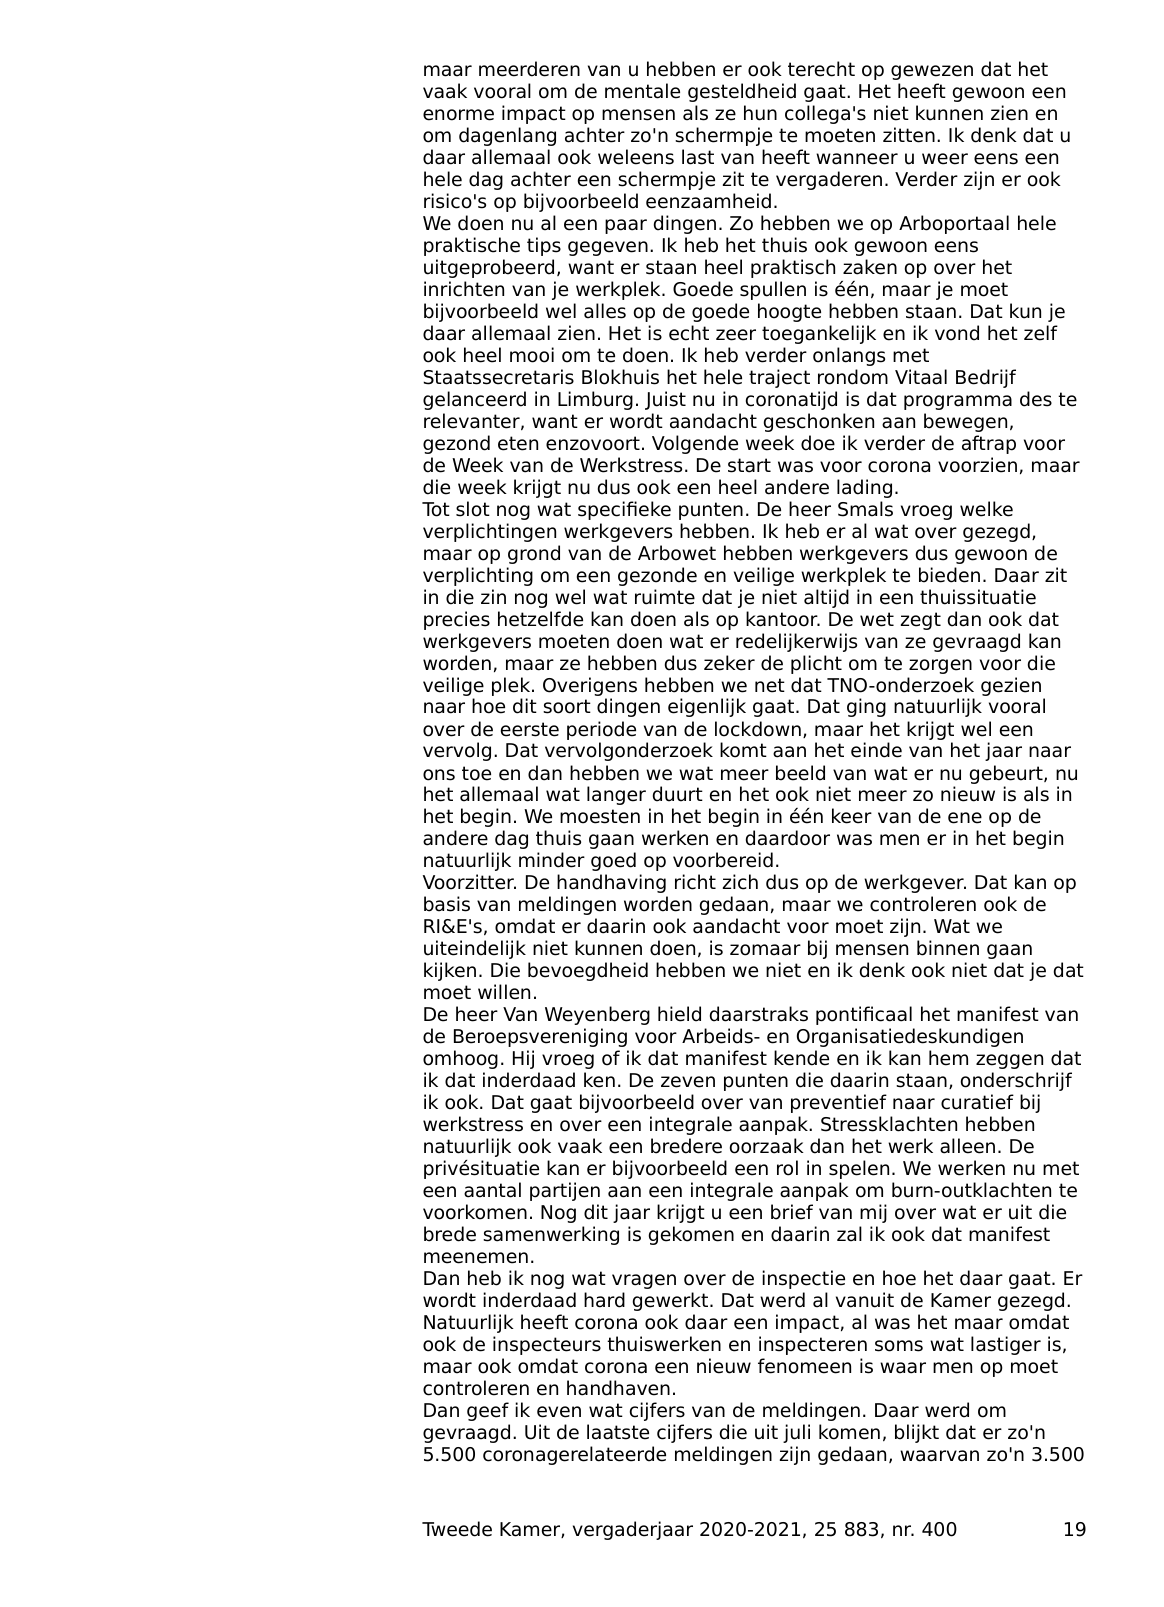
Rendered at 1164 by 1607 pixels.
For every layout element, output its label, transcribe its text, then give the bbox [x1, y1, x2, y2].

text Dan geef ik even wat cijfers van de meldingen. Daar werd om gevraagd. Uit de laatste cijfers die uit juli komen, blijkt dat er zo'n 5.500 coronagerelateerde meldingen zijn gedaan, waarvan zo'n 3.500 [422, 1400, 1087, 1466]
text maar meerderen van u hebben er ook terecht op gewezen dat het vaak vooral om de mentale gesteldheid gaat. Het heeft gewoon een enorme impact op mensen als ze hun collega's niet kunnen zien en om dagenlang achter zo'n schermpje te moeten zitten. Ik denk dat u daar allemaal ook weleens last van heeft wanneer u weer eens een hele dag achter een schermpje zit te vergaderen. Verder zijn er ook risico's op bijvoorbeeld eenzaamheid. [422, 59, 1087, 213]
text Voorzitter. De handhaving richt zich dus op de werkgever. Dat kan op basis van meldingen worden gedaan, maar we controleren ook de RI&E's, omdat er daarin ook aandacht voor moet zijn. Wat we uiteindelijk niet kunnen doen, is zomaar bij mensen binnen gaan kijken. Die bevoegdheid hebben we niet en ik denk ook niet dat je dat moet willen. [422, 872, 1087, 1004]
text Tot slot nog wat specifieke punten. De heer Smals vroeg welke verplichtingen werkgevers hebben. Ik heb er al wat over gezegd, maar op grond van de Arbowet hebben werkgevers dus gewoon de verplichting om een gezonde en veilige werkplek te bieden. Daar zit in die zin nog wel wat ruimte dat je niet altijd in een thuissituatie precies hetzelfde kan doen als op kantoor. De wet zegt dan ook dat werkgevers moeten doen wat er redelijkerwijs van ze gevraagd kan worden, maar ze hebben dus zeker de plicht om te zorgen voor die veilige plek. Overigens hebben we net dat TNO-onderzoek gezien naar hoe dit soort dingen eigenlijk gaat. Dat ging natuurlijk vooral over de eerste periode van de lockdown, maar het krijgt wel een vervolg. Dat vervolgonderzoek komt aan het einde van het jaar naar ons toe en dan hebben we wat meer beeld van wat er nu gebeurt, nu het allemaal wat langer duurt en het ook niet meer zo nieuw is als in het begin. We moesten in het begin in één keer van de ene op de andere dag thuis gaan werken en daardoor was men er in het begin natuurlijk minder goed op voorbereid. [422, 499, 1087, 872]
text De heer Van Weyenberg hield daarstraks pontificaal het manifest van de Beroepsvereniging voor Arbeids- en Organisatiedeskundigen omhoog. Hij vroeg of ik dat manifest kende en ik kan hem zeggen dat ik dat inderdaad ken. De zeven punten die daarin staan, onderschrijf ik ook. Dat gaat bijvoorbeeld over van preventief naar curatief bij werkstress en over een integrale aanpak. Stressklachten hebben natuurlijk ook vaak een bredere oorzaak dan het werk alleen. De privésituatie kan er bijvoorbeeld een rol in spelen. We werken nu met een aantal partijen aan een integrale aanpak om burn-outklachten te voorkomen. Nog dit jaar krijgt u een brief van mij over wat er uit die brede samenwerking is gekomen en daarin zal ik ook dat manifest meenemen. [422, 1004, 1087, 1268]
text We doen nu al een paar dingen. Zo hebben we op Arboportaal hele praktische tips gegeven. Ik heb het thuis ook gewoon eens uitgeprobeerd, want er staan heel praktisch zaken op over het inrichten van je werkplek. Goede spullen is één, maar je moet bijvoorbeeld wel alles op de goede hoogte hebben staan. Dat kun je daar allemaal zien. Het is echt zeer toegankelijk en ik vond het zelf ook heel mooi om te doen. Ik heb verder onlangs met Staatssecretaris Blokhuis het hele traject rondom Vitaal Bedrijf gelanceerd in Limburg. Juist nu in coronatijd is dat programma des te relevanter, want er wordt aandacht geschonken aan bewegen, gezond eten enzovoort. Volgende week doe ik verder de aftrap voor de Week van de Werkstress. De start was voor corona voorzien, maar die week krijgt nu dus ook een heel andere lading. [422, 213, 1087, 499]
text Dan heb ik nog wat vragen over de inspectie en hoe het daar gaat. Er wordt inderdaad hard gewerkt. Dat werd al vanuit de Kamer gezegd. Natuurlijk heeft corona ook daar een impact, al was het maar omdat ook de inspecteurs thuiswerken en inspecteren soms wat lastiger is, maar ook omdat corona een nieuw fenomeen is waar men op moet controleren en handhaven. [422, 1268, 1087, 1400]
